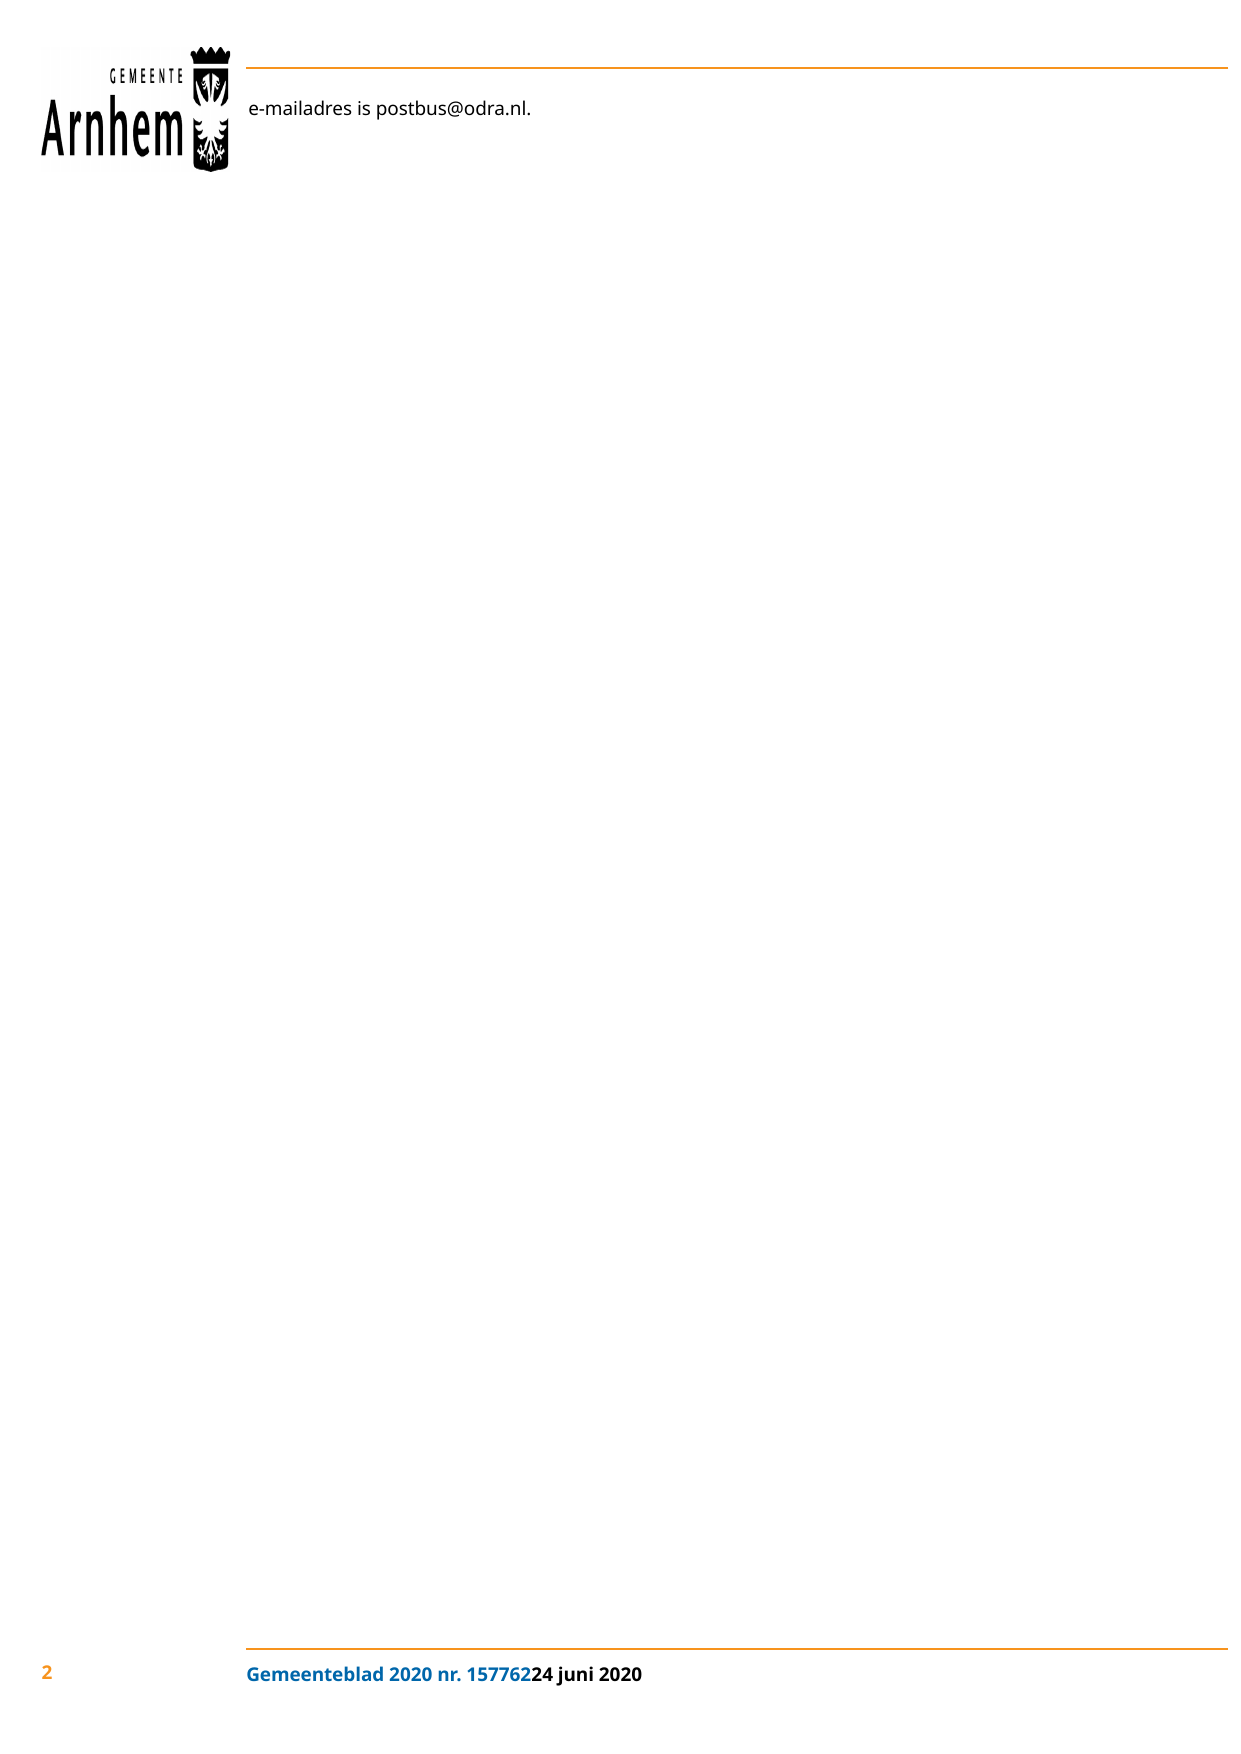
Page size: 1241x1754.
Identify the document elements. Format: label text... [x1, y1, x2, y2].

text e-mailadres is postbus@odra.nl. [248, 95, 1152, 121]
picture [41, 47, 231, 172]
